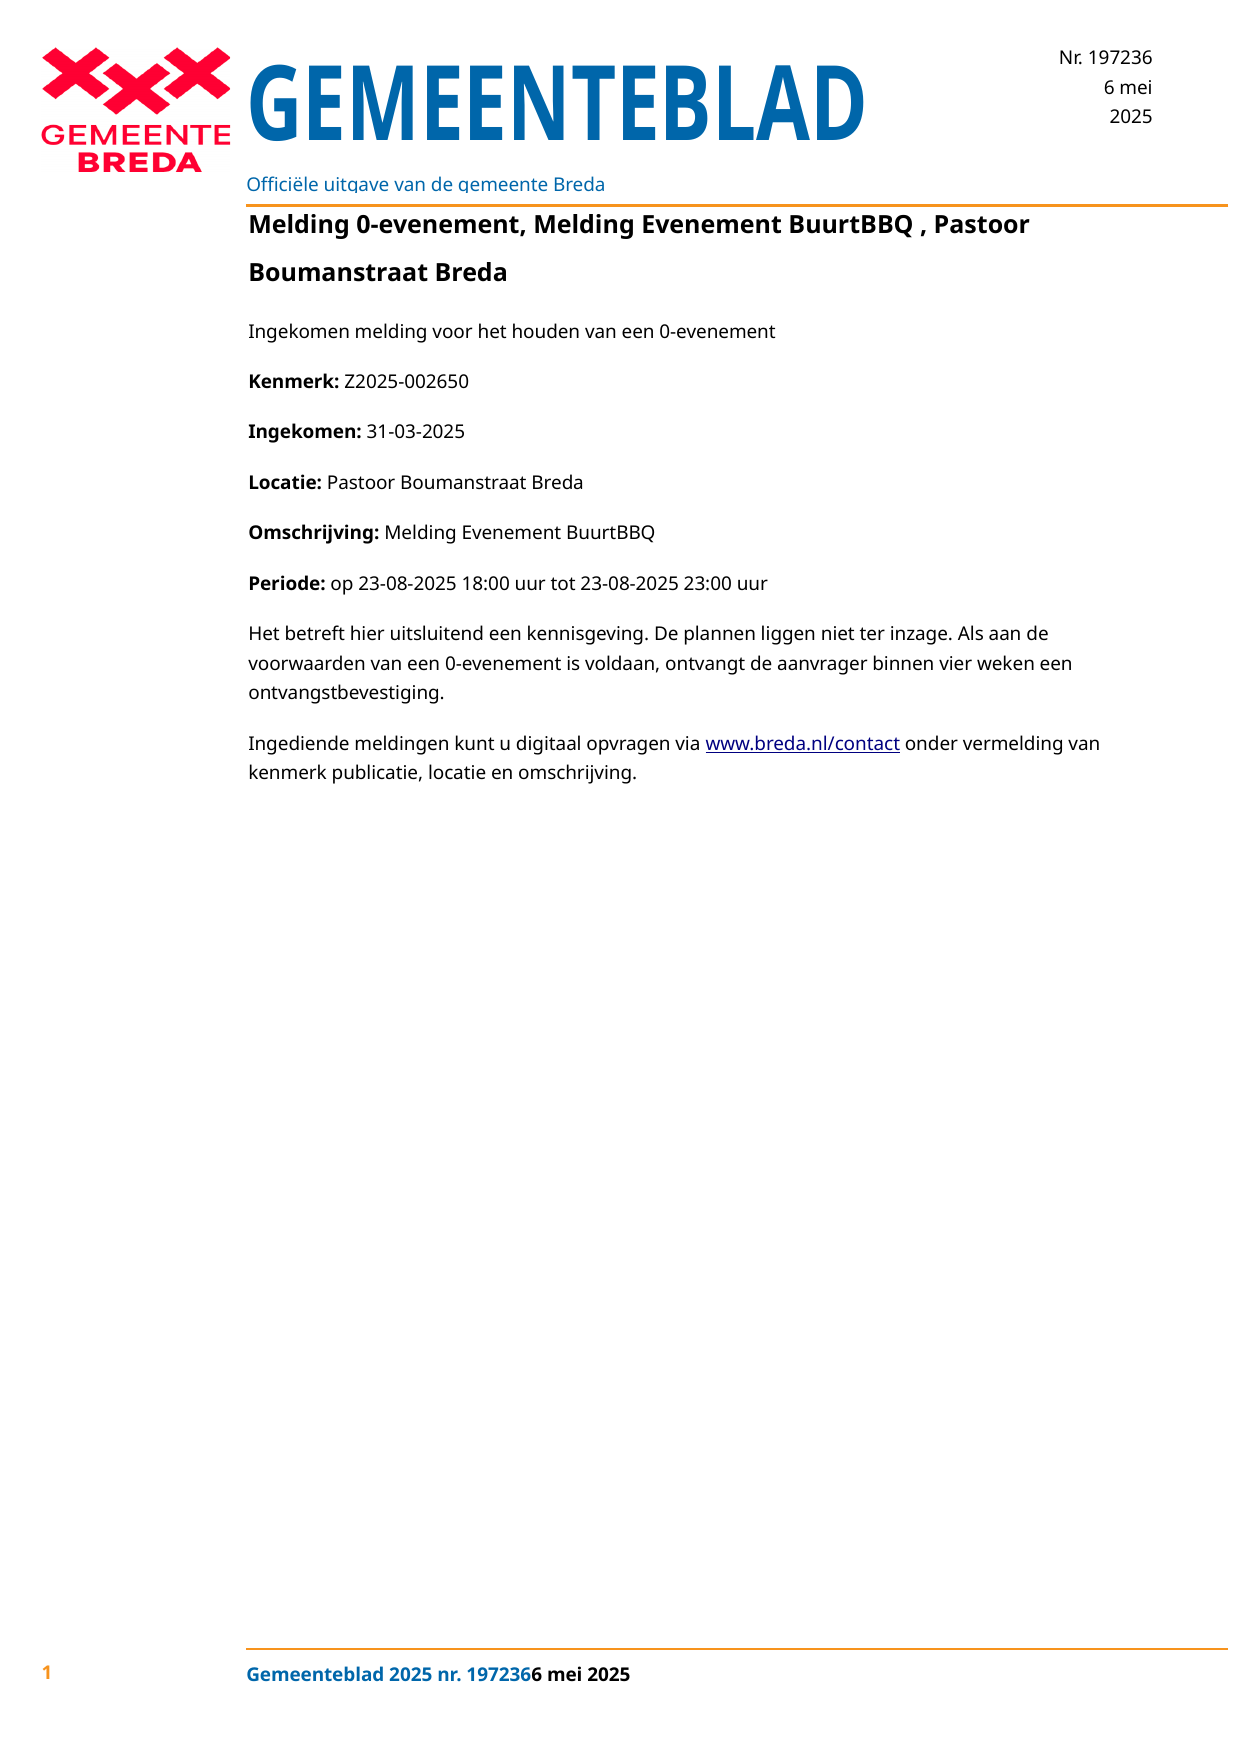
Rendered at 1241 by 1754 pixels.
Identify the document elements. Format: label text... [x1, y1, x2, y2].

text Periode: op 23-08-2025 18:00 uur tot 23-08-2025 23:00 uur [248, 570, 1152, 596]
text Ingekomen melding voor het houden van een 0-evenement [248, 318, 1152, 344]
text Omschrijving: Melding Evenement BuurtBBQ [248, 519, 1152, 545]
text Ingediende meldingen kunt u digitaal opvragen via www.breda.nl/contact onder vermelding van kenmerk publicatie, locatie en omschrijving. [248, 730, 1152, 785]
text Kenmerk: Z2025-002650 [248, 368, 1152, 394]
text Ingekomen: 31-03-2025 [248, 419, 1152, 444]
picture [41, 47, 231, 172]
text Het betreft hier uitsluitend een kennisgeving. De plannen liggen niet ter inzage. Als aan de voorwaarden van een 0-evenement is voldaan, ontvangt de aanvrager binnen vier weken een ontvangstbevestiging. [248, 620, 1152, 705]
text Locatie: Pastoor Boumanstraat Breda [248, 469, 1152, 495]
text Melding 0-evenement, Melding Evenement BuurtBBQ , Pastoor Boumanstraat Breda [248, 207, 1152, 288]
